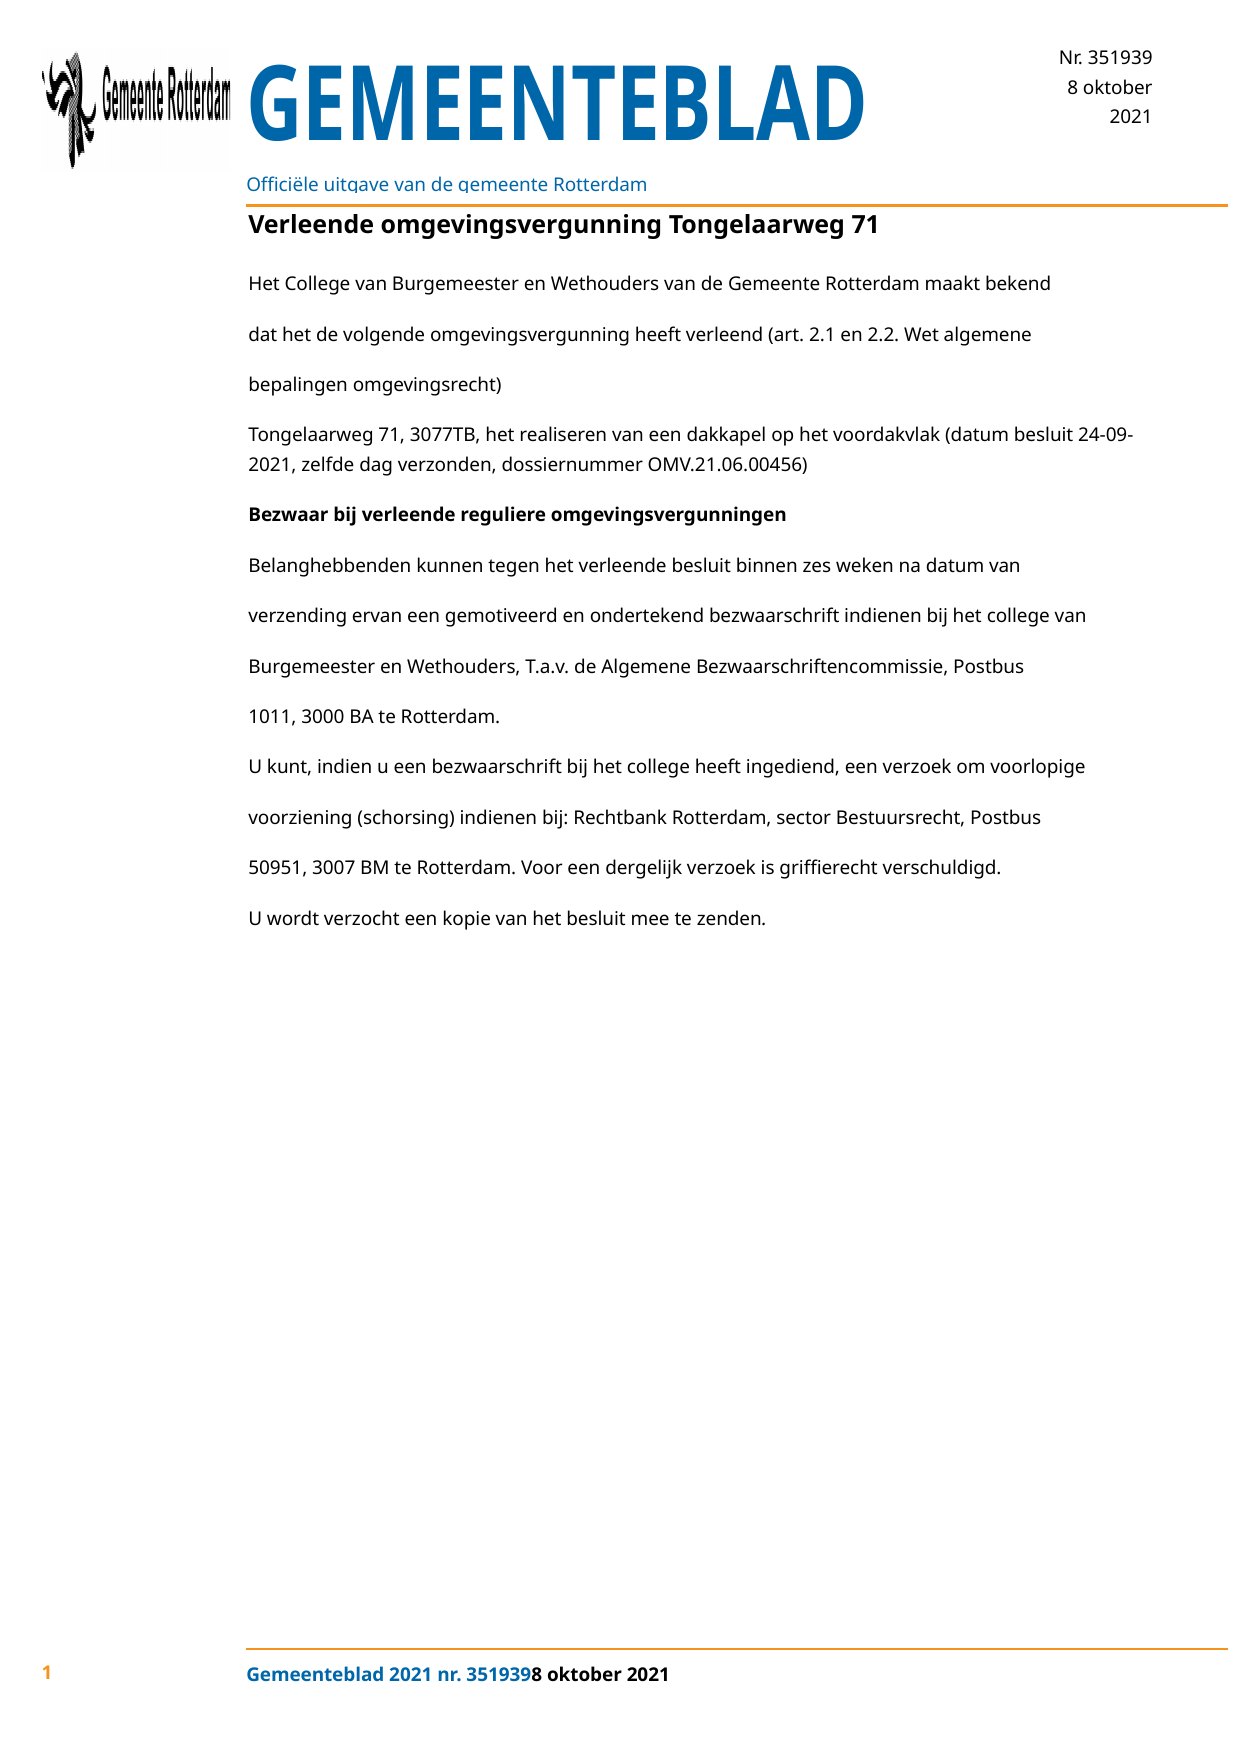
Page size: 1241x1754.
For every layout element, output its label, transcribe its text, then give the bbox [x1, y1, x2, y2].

picture [41, 47, 231, 172]
text dat het de volgende omgevingsvergunning heeft verleend (art. 2.1 en 2.2. Wet algemene [248, 321, 1152, 346]
text Tongelaarweg 71, 3077TB, het realiseren van een dakkapel op het voordakvlak (datum besluit 24-09-2021, zelfde dag verzonden, dossiernummer OMV.21.06.00456) [248, 422, 1152, 477]
text Het College van Burgemeester en Wethouders van de Gemeente Rotterdam maakt bekend [248, 270, 1152, 296]
text verzending ervan een gemotiveerd en ondertekend bezwaarschrift indienen bij het college van [248, 602, 1152, 628]
text Verleende omgevingsvergunning Tongelaarweg 71 [248, 207, 1152, 241]
text 50951, 3007 BM te Rotterdam. Voor een dergelijk verzoek is griffierecht verschuldigd. [248, 854, 1152, 880]
text Bezwaar bij verleende reguliere omgevingsvergunningen [248, 502, 1152, 527]
text bepalingen omgevingsrecht) [248, 371, 1152, 397]
text U wordt verzocht een kopie van het besluit mee te zenden. [248, 905, 1152, 931]
text Belanghebbenden kunnen tegen het verleende besluit binnen zes weken na datum van [248, 552, 1152, 578]
text U kunt, indien u een bezwaarschrift bij het college heeft ingediend, een verzoek om voorlopige [248, 754, 1152, 779]
text voorziening (schorsing) indienen bij: Rechtbank Rotterdam, sector Bestuursrecht, Postbus [248, 804, 1152, 830]
text 1011, 3000 BA te Rotterdam. [248, 703, 1152, 729]
text Burgemeester en Wethouders, T.a.v. de Algemene Bezwaarschriftencommissie, Postbus [248, 653, 1152, 678]
